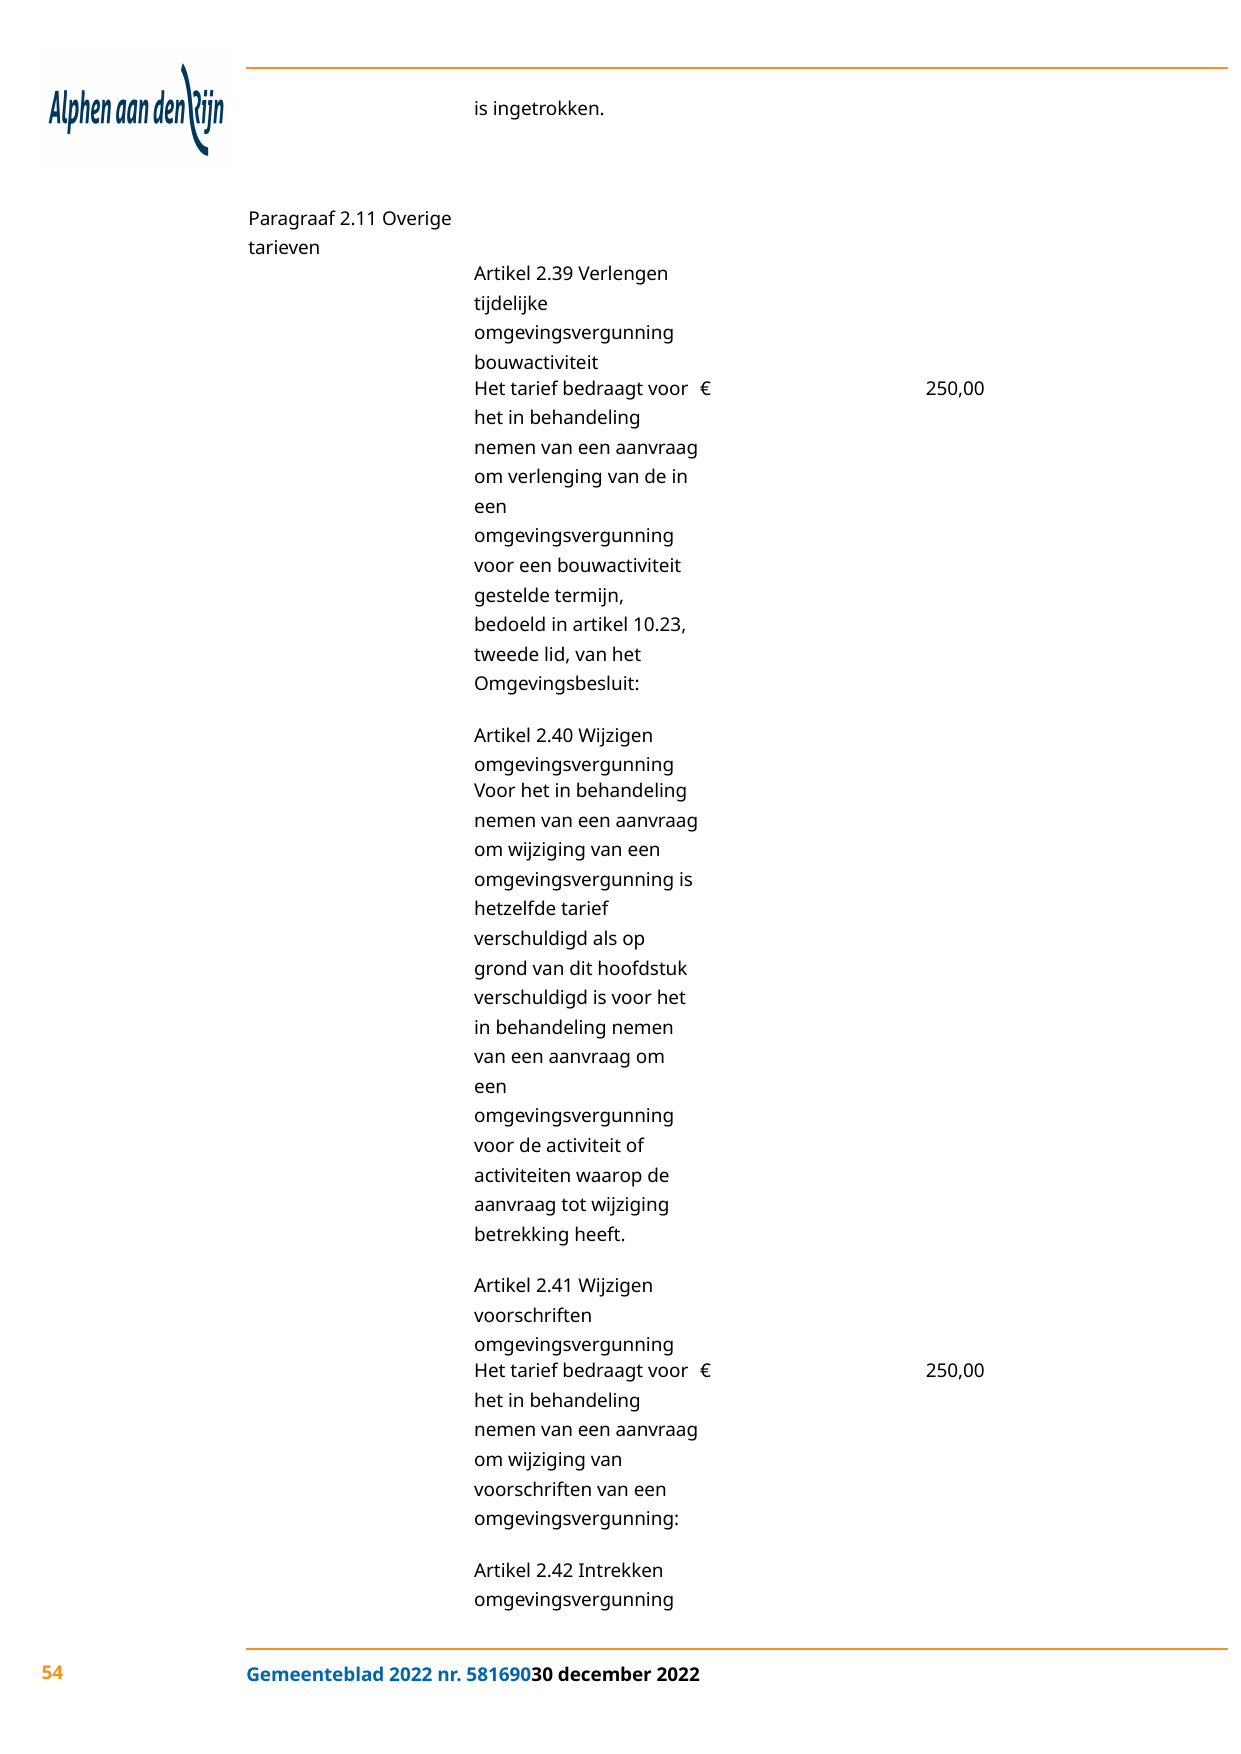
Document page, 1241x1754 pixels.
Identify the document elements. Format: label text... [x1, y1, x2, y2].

table_cell [926, 205, 1152, 260]
table_header [248, 179, 474, 205]
table_cell is ingetrokken. [474, 95, 700, 121]
table_cell [926, 777, 1152, 1247]
table_cell [248, 777, 474, 1247]
table_cell [700, 1557, 926, 1612]
table_cell [926, 1531, 1152, 1557]
table_cell [248, 95, 474, 121]
table_cell € [700, 375, 926, 696]
table_cell [700, 95, 926, 121]
table_cell [248, 696, 474, 722]
table_cell [474, 121, 700, 146]
table_cell [248, 260, 474, 375]
table_cell [700, 121, 926, 146]
table_cell Het tarief bedraagt voor het in behandeling nemen van een aanvraag om wijziging van voorschriften van een omgevingsvergunning: [474, 1358, 700, 1531]
table_cell 250,00 [926, 1358, 1152, 1531]
table_cell [700, 205, 926, 260]
table_cell [474, 696, 700, 722]
table_cell [926, 1273, 1152, 1357]
table_cell [926, 1557, 1152, 1612]
table_cell € [700, 1358, 926, 1531]
table_header [700, 179, 926, 205]
table_cell [248, 722, 474, 777]
table_header [926, 179, 1152, 205]
table_cell [700, 696, 926, 722]
table_cell [926, 121, 1152, 146]
table_header [474, 179, 700, 205]
table_cell [248, 1247, 474, 1272]
table_cell [926, 1247, 1152, 1272]
table_cell Paragraaf 2.11 Overige tarieven [248, 205, 474, 260]
table_cell 250,00 [926, 375, 1152, 696]
table_cell [248, 1557, 474, 1612]
table_cell [700, 260, 926, 375]
picture [41, 47, 231, 172]
table_cell [926, 260, 1152, 375]
table_cell Artikel 2.39 Verlengen tijdelijke omgevingsvergunning bouwactiviteit [474, 260, 700, 375]
table_cell [926, 95, 1152, 121]
table_cell [474, 205, 700, 260]
table_cell [926, 696, 1152, 722]
table_cell [248, 1273, 474, 1357]
table_cell [248, 1358, 474, 1531]
table_cell Voor het in behandeling nemen van een aanvraag om wijziging van een omgevingsvergunning is hetzelfde tarief verschuldigd als op grond van dit hoofdstuk verschuldigd is voor het in behandeling nemen van een aanvraag om een omgevingsvergunning voor de activiteit of activiteiten waarop de aanvraag tot wijziging betrekking heeft. [474, 777, 700, 1247]
table_cell [248, 375, 474, 696]
table_cell [248, 1531, 474, 1557]
table_cell [926, 722, 1152, 777]
table_cell [700, 1247, 926, 1272]
table_cell [700, 1531, 926, 1557]
table_cell [474, 1531, 700, 1557]
table_cell Artikel 2.40 Wijzigen omgevingsvergunning [474, 722, 700, 777]
table_cell Artikel 2.42 Intrekken omgevingsvergunning [474, 1557, 700, 1612]
table_cell [474, 1247, 700, 1272]
table_cell Het tarief bedraagt voor het in behandeling nemen van een aanvraag om verlenging van de in een omgevingsvergunning voor een bouwactiviteit gestelde termijn, bedoeld in artikel 10.23, tweede lid, van het Omgevingsbesluit: [474, 375, 700, 696]
table_cell [700, 1273, 926, 1357]
table_cell Artikel 2.41 Wijzigen voorschriften omgevingsvergunning [474, 1273, 700, 1357]
table_cell [700, 777, 926, 1247]
table_cell [248, 121, 474, 146]
table_cell [700, 722, 926, 777]
